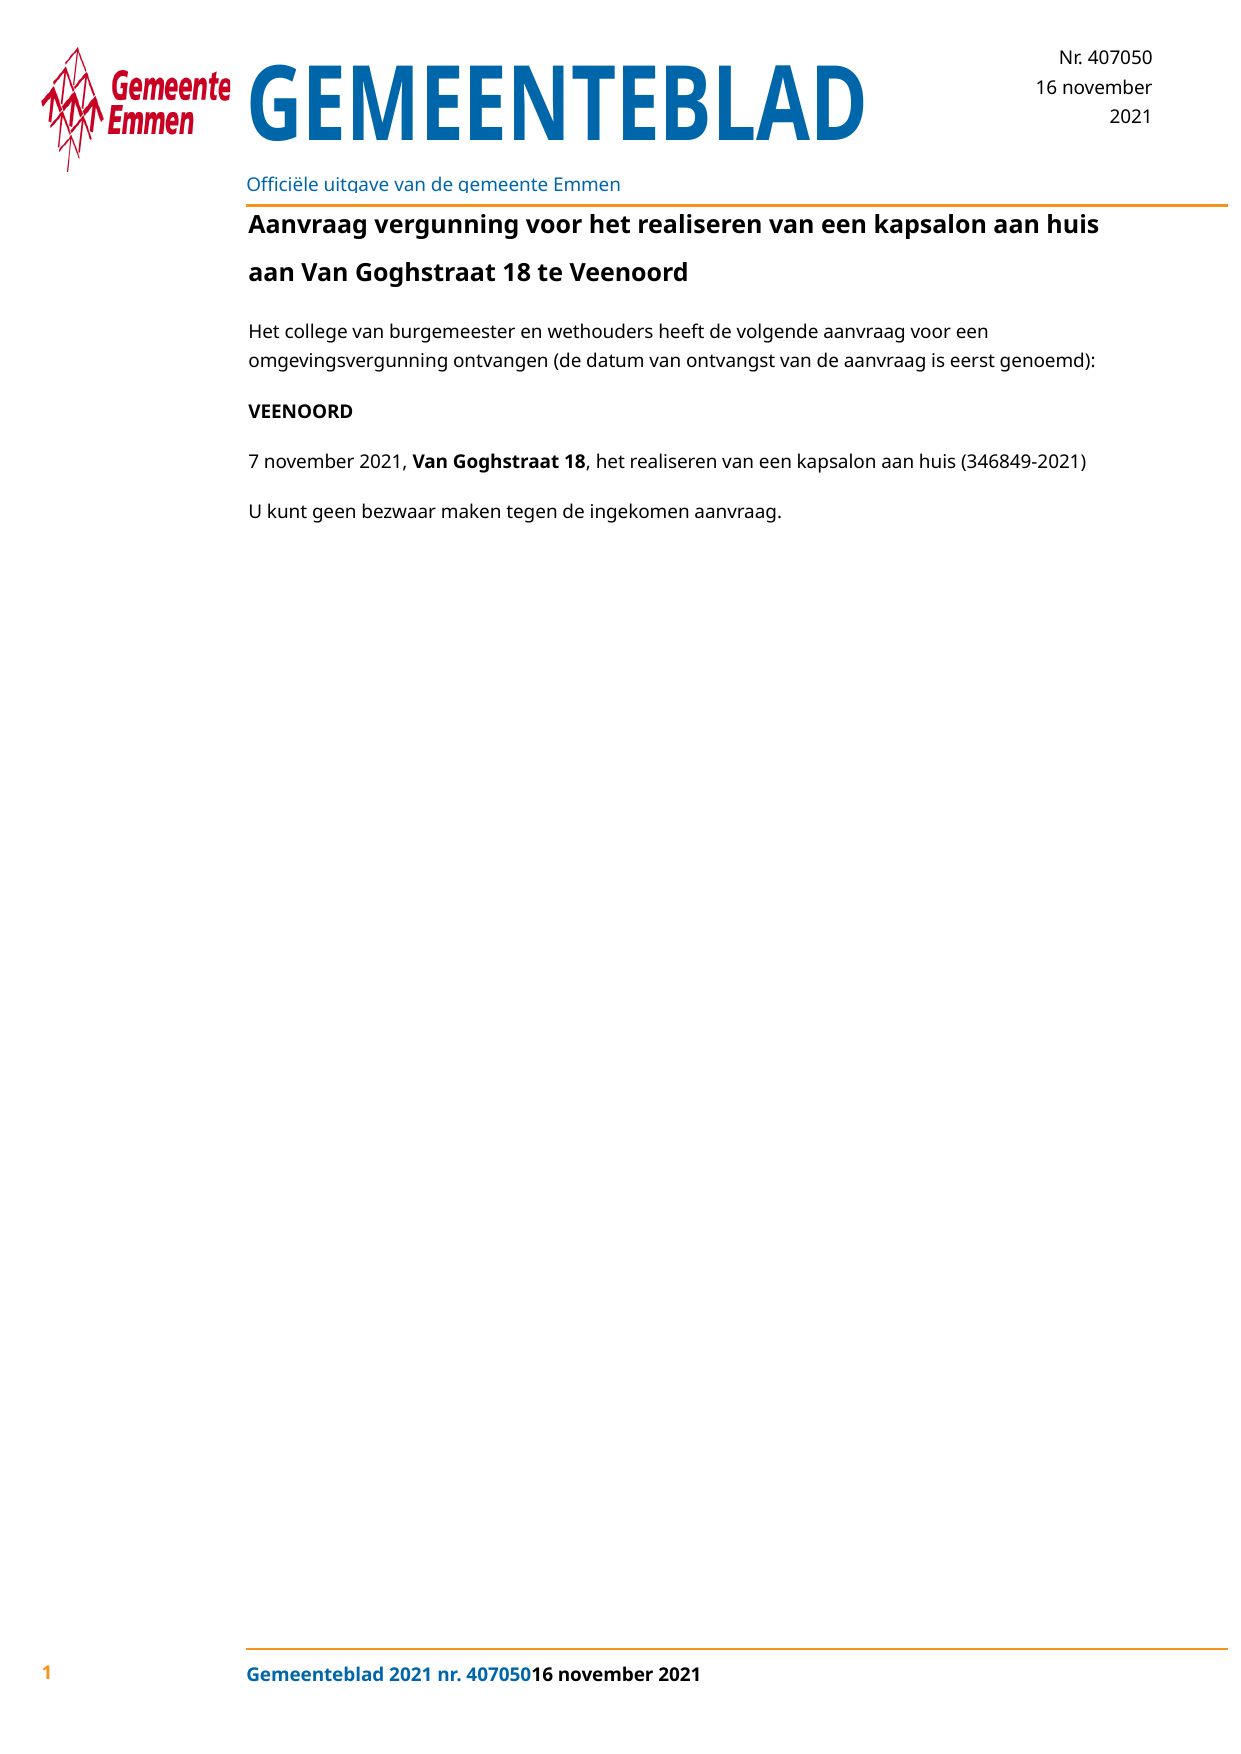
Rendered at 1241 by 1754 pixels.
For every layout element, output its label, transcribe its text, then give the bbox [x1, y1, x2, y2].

text VEENOORD [248, 398, 1152, 424]
text Het college van burgemeester en wethouders heeft de volgende aanvraag voor een omgevingsvergunning ontvangen (de datum van ontvangst van de aanvraag is eerst genoemd): [248, 318, 1152, 373]
picture [41, 47, 231, 172]
text Aanvraag vergunning voor het realiseren van een kapsalon aan huis aan Van Goghstraat 18 te Veenoord [248, 207, 1152, 288]
text 7 november 2021, Van Goghstraat 18, het realiseren van een kapsalon aan huis (346849-2021) [248, 448, 1152, 474]
text U kunt geen bezwaar maken tegen de ingekomen aanvraag. [248, 499, 1152, 524]
